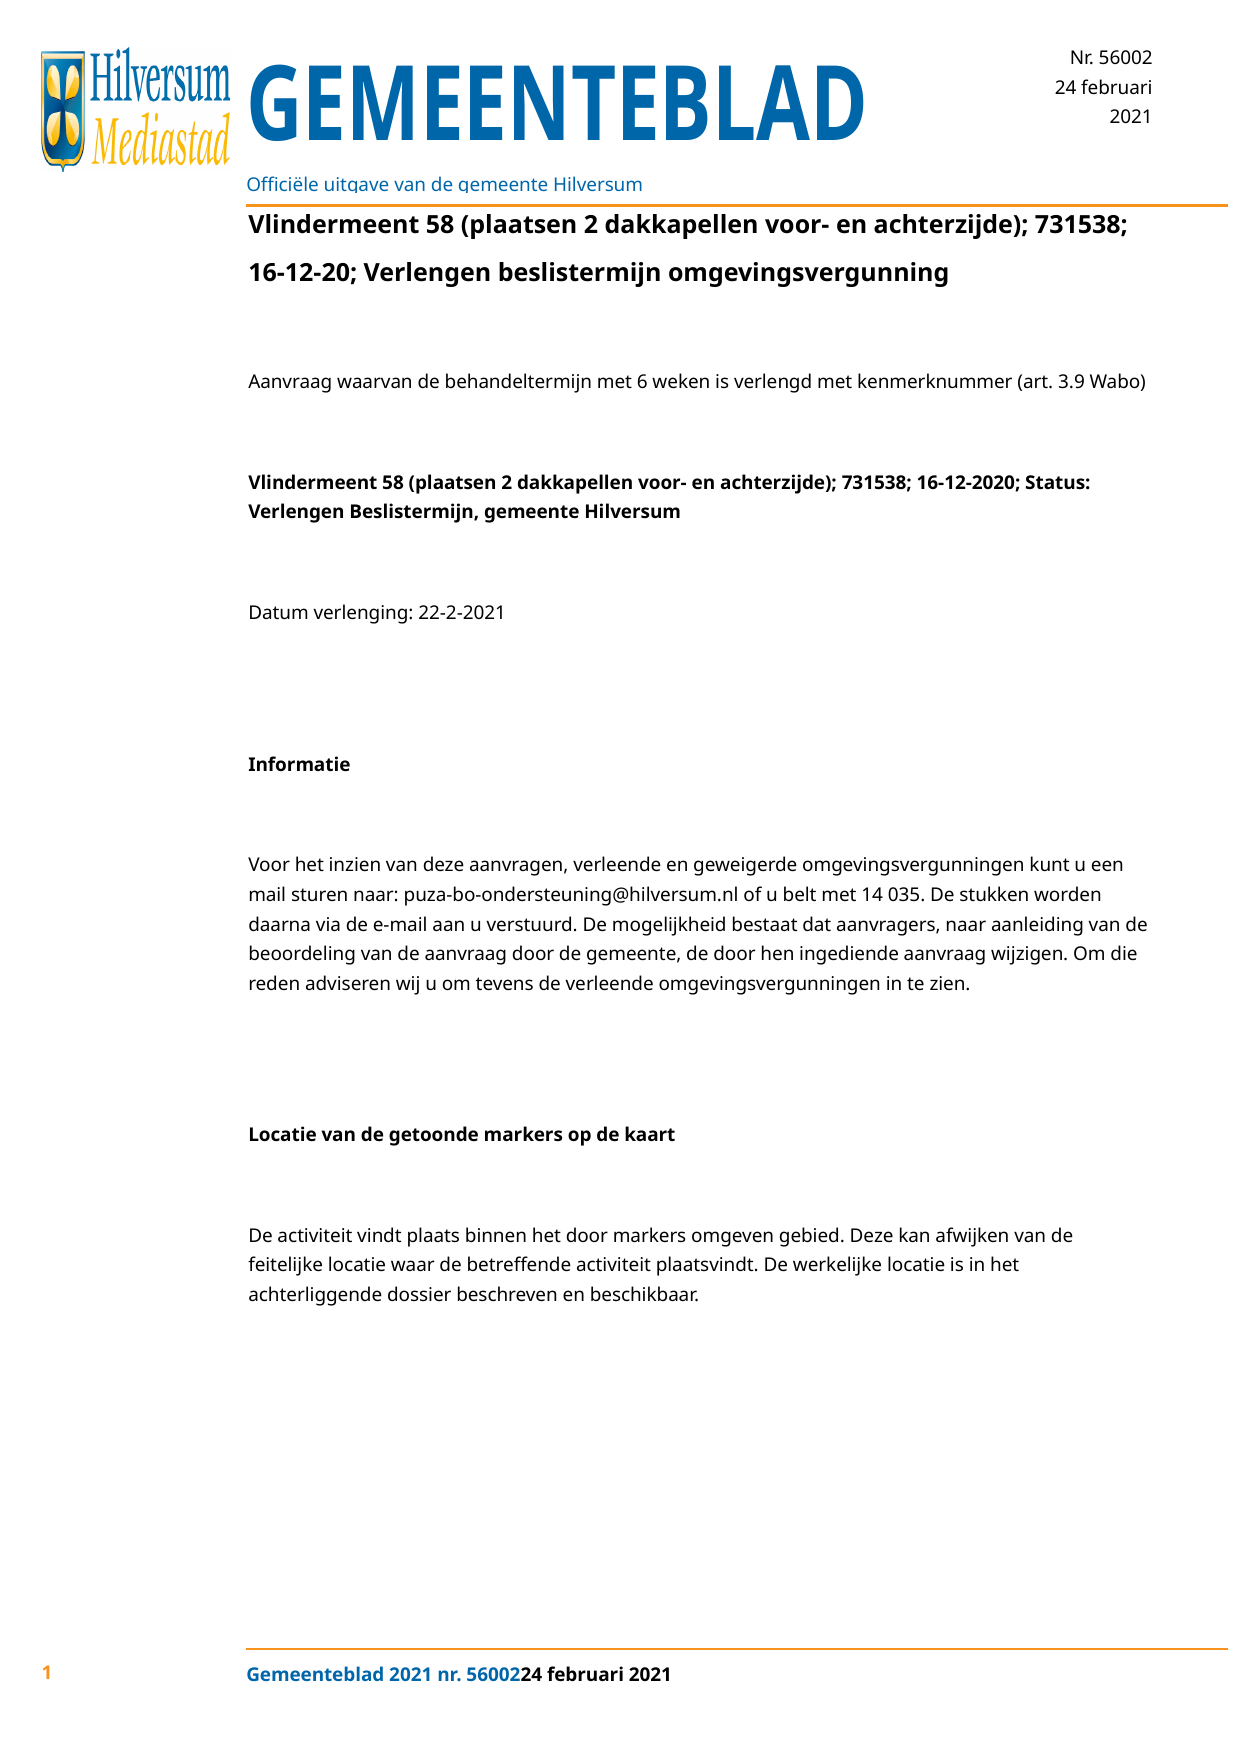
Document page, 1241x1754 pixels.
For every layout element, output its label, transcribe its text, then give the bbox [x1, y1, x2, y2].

text Locatie van de getoonde markers op de kaart [248, 1121, 1152, 1147]
text Vlindermeent 58 (plaatsen 2 dakkapellen voor- en achterzijde); 731538; 16-12-2020; Status: Verlengen Beslistermijn, gemeente Hilversum [248, 469, 1152, 524]
text De activiteit vindt plaats binnen het door markers omgeven gebied. Deze kan afwijken van de feitelijke locatie waar de betreffende activiteit plaatsvindt. De werkelijke locatie is in het achterliggende dossier beschreven en beschikbaar. [248, 1222, 1152, 1307]
picture [41, 47, 231, 172]
text Datum verlenging: 22-2-2021 [248, 599, 1152, 625]
text Vlindermeent 58 (plaatsen 2 dakkapellen voor- en achterzijde); 731538; 16-12-20; Verlengen beslistermijn omgevingsvergunning [248, 207, 1152, 288]
text Voor het inzien van deze aanvragen, verleende en geweigerde omgevingsvergunningen kunt u een mail sturen naar: puza-bo-ondersteuning@hilversum.nl of u belt met 14 035. De stukken worden daarna via de e-mail aan u verstuurd. De mogelijkheid bestaat dat aanvragers, naar aanleiding van de beoordeling van de aanvraag door de gemeente, de door hen ingediende aanvraag wijzigen. Om die reden adviseren wij u om tevens de verleende omgevingsvergunningen in te zien. [248, 852, 1152, 996]
text Informatie [248, 751, 1152, 777]
text Aanvraag waarvan de behandeltermijn met 6 weken is verlengd met kenmerknummer (art. 3.9 Wabo) [248, 368, 1152, 394]
